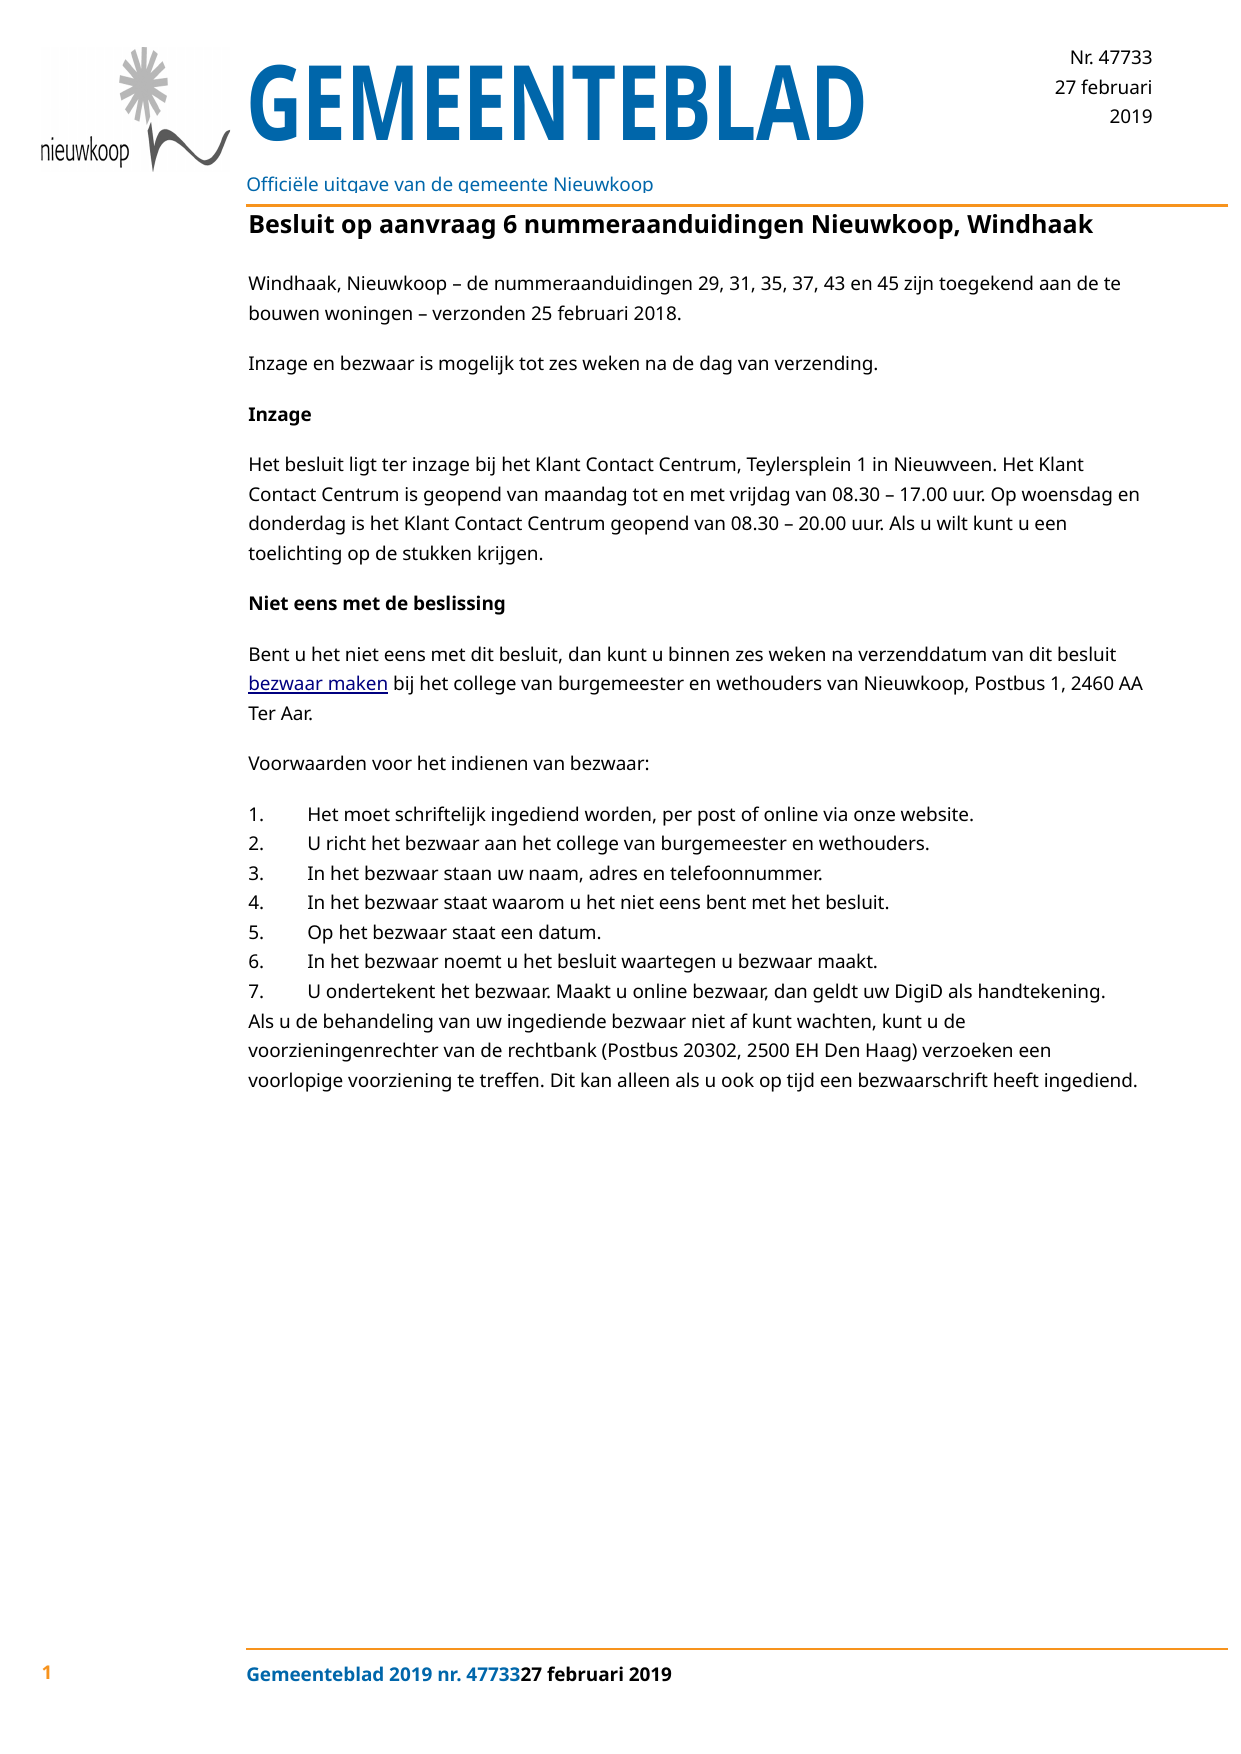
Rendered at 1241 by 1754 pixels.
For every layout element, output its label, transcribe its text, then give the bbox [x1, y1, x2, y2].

list In het bezwaar staat waarom u het niet eens bent met het besluit. [248, 889, 1152, 915]
text Inzage en bezwaar is mogelijk tot zes weken na de dag van verzending. [248, 350, 1152, 376]
text Als u de behandeling van uw ingediende bezwaar niet af kunt wachten, kunt u de voorzieningenrechter van de rechtbank (Postbus 20302, 2500 EH Den Haag) verzoeken een voorlopige voorziening te treffen. Dit kan alleen als u ook op tijd een bezwaarschrift heeft ingediend. [248, 1008, 1152, 1093]
text Windhaak, Nieuwkoop – de nummeraanduidingen 29, 31, 35, 37, 43 en 45 zijn toegekend aan de te bouwen woningen – verzonden 25 februari 2018. [248, 270, 1152, 326]
text Niet eens met de beslissing [248, 590, 1152, 616]
list In het bezwaar staan uw naam, adres en telefoonnummer. [248, 860, 1152, 886]
text Voorwaarden voor het indienen van bezwaar: [248, 750, 1152, 776]
picture [41, 47, 231, 172]
list Op het bezwaar staat een datum. [248, 919, 1152, 945]
text Inzage [248, 401, 1152, 426]
list U richt het bezwaar aan het college van burgemeester en wethouders. [248, 830, 1152, 856]
text Het besluit ligt ter inzage bij het Klant Contact Centrum, Teylersplein 1 in Nieuwveen. Het Klant Contact Centrum is geopend van maandag tot en met vrijdag van 08.30 – 17.00 uur. Op woensdag en donderdag is het Klant Contact Centrum geopend van 08.30 – 20.00 uur. Als u wilt kunt u een toelichting op de stukken krijgen. [248, 451, 1152, 566]
text Bent u het niet eens met dit besluit, dan kunt u binnen zes weken na verzenddatum van dit besluit bezwaar maken bij het college van burgemeester en wethouders van Nieuwkoop, Postbus 1, 2460 AA Ter Aar. [248, 641, 1152, 726]
list U ondertekent het bezwaar. Maakt u online bezwaar, dan geldt uw DigiD als handtekening. [248, 978, 1152, 1004]
text Besluit op aanvraag 6 nummeraanduidingen Nieuwkoop, Windhaak [248, 207, 1152, 241]
list In het bezwaar noemt u het besluit waartegen u bezwaar maakt. [248, 949, 1152, 974]
list Het moet schriftelijk ingediend worden, per post of online via onze website. [248, 801, 1152, 826]
